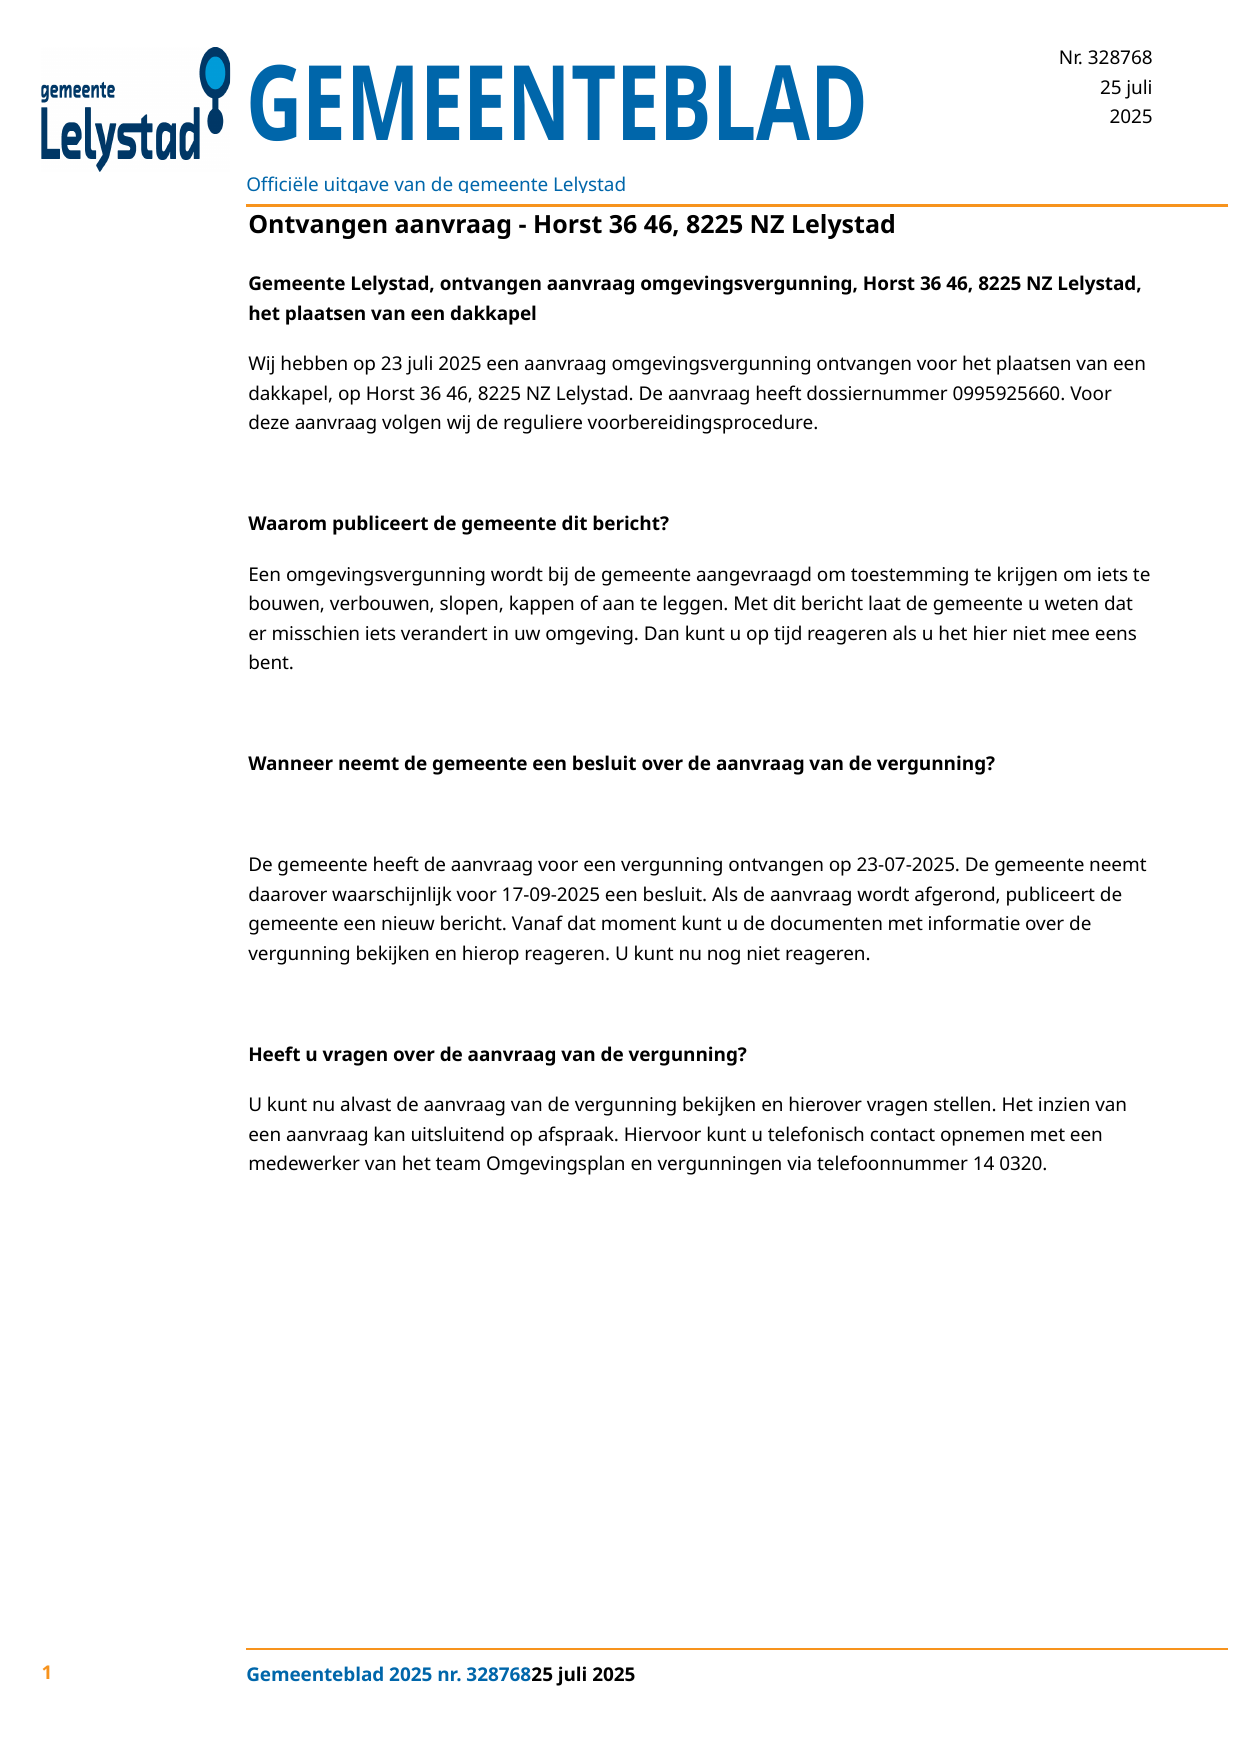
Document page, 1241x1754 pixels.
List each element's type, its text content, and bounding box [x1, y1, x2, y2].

text Ontvangen aanvraag - Horst 36 46, 8225 NZ Lelystad [248, 207, 1152, 241]
text Waarom publiceert de gemeente dit bericht? [248, 510, 1152, 536]
picture [41, 47, 231, 172]
text De gemeente heeft de aanvraag voor een vergunning ontvangen op 23-07-2025. De gemeente neemt daarover waarschijnlijk voor 17-09-2025 een besluit. Als de aanvraag wordt afgerond, publiceert de gemeente een nieuw bericht. Vanaf dat moment kunt u de documenten met informatie over de vergunning bekijken en hierop reageren. U kunt nu nog niet reageren. [248, 851, 1152, 966]
text Wij hebben op 23 juli 2025 een aanvraag omgevingsvergunning ontvangen voor het plaatsen van een dakkapel, op Horst 36 46, 8225 NZ Lelystad. De aanvraag heeft dossiernummer 0995925660. Voor deze aanvraag volgen wij de reguliere voorbereidingsprocedure. [248, 350, 1152, 435]
text Gemeente Lelystad, ontvangen aanvraag omgevingsvergunning, Horst 36 46, 8225 NZ Lelystad, het plaatsen van een dakkapel [248, 270, 1152, 326]
text U kunt nu alvast de aanvraag van de vergunning bekijken en hierover vragen stellen. Het inzien van een aanvraag kan uitsluitend op afspraak. Hiervoor kunt u telefonisch contact opnemen met een medewerker van het team Omgevingsplan en vergunningen via telefoonnummer 14 0320. [248, 1091, 1152, 1176]
text Heeft u vragen over de aanvraag van de vergunning? [248, 1041, 1152, 1066]
text Een omgevingsvergunning wordt bij de gemeente aangevraagd om toestemming te krijgen om iets te bouwen, verbouwen, slopen, kappen of aan te leggen. Met dit bericht laat de gemeente u weten dat er misschien iets verandert in uw omgeving. Dan kunt u op tijd reageren als u het hier niet mee eens bent. [248, 561, 1152, 675]
text Wanneer neemt de gemeente een besluit over de aanvraag van de vergunning? [248, 750, 1152, 776]
